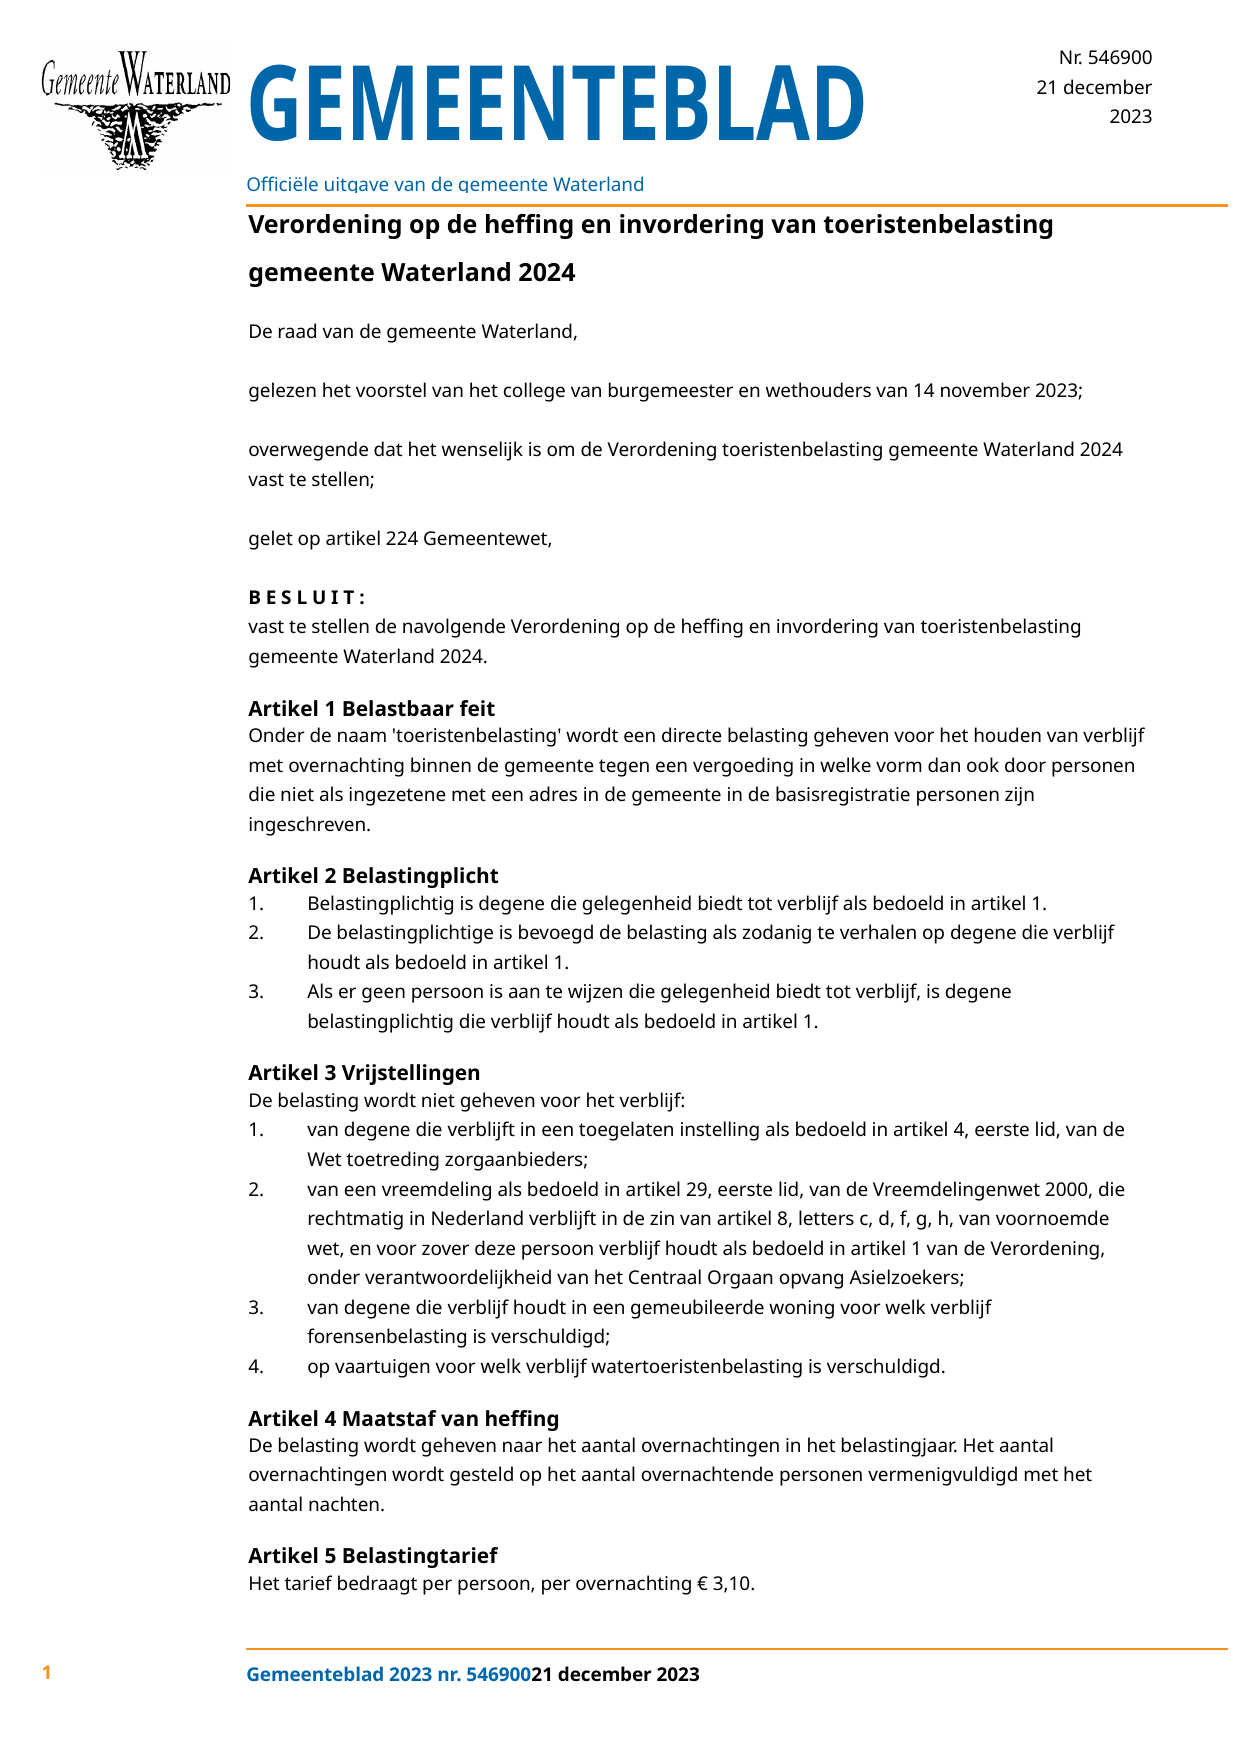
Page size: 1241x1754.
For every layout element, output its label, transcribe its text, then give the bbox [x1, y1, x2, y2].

list van een vreemdeling als bedoeld in artikel 29, eerste lid, van de Vreemdelingenwet 2000, die rechtmatig in Nederland verblijft in de zin van artikel 8, letters c, d, f, g, h, van voornoemde wet, en voor zover deze persoon verblijf houdt als bedoeld in artikel 1 van de Verordening, onder verantwoordelijkheid van het Centraal Orgaan opvang Asielzoekers; [248, 1176, 1152, 1290]
text Artikel 1 Belastbaar feit [248, 694, 1152, 722]
list op vaartuigen voor welk verblijf watertoeristenbelasting is verschuldigd. [248, 1353, 1152, 1379]
text Artikel 3 Vrijstellingen [248, 1058, 1152, 1087]
text B E S L U I T : [248, 584, 1152, 610]
list Als er geen persoon is aan te wijzen die gelegenheid biedt tot verblijf, is degene belastingplichtig die verblijf houdt als bedoeld in artikel 1. [248, 978, 1152, 1034]
list van degene die verblijft in een toegelaten instelling als bedoeld in artikel 4, eerste lid, van de Wet toetreding zorgaanbieders; [248, 1117, 1152, 1172]
text Artikel 4 Maatstaf van heffing [248, 1404, 1152, 1432]
text Het tarief bedraagt per persoon, per overnachting € 3,10. [248, 1570, 1152, 1596]
text De raad van de gemeente Waterland, [248, 318, 1152, 344]
text De belasting wordt geheven naar het aantal overnachtingen in het belastingjaar. Het aantal overnachtingen wordt gesteld op het aantal overnachtende personen vermenigvuldigd met het aantal nachten. [248, 1432, 1152, 1517]
text gelezen het voorstel van het college van burgemeester en wethouders van 14 november 2023; [248, 377, 1152, 403]
list van degene die verblijf houdt in een gemeubileerde woning voor welk verblijf forensenbelasting is verschuldigd; [248, 1294, 1152, 1349]
text vast te stellen de navolgende Verordening op de heffing en invordering van toeristenbelasting gemeente Waterland 2024. [248, 614, 1152, 669]
text De belasting wordt niet geheven voor het verblijf: [248, 1087, 1152, 1113]
list Belastingplichtig is degene die gelegenheid biedt tot verblijf als bedoeld in artikel 1. [248, 890, 1152, 916]
picture [41, 47, 231, 172]
text Verordening op de heffing en invordering van toeristenbelasting gemeente Waterland 2024 [248, 207, 1152, 288]
text Artikel 2 Belastingplicht [248, 861, 1152, 890]
text Artikel 5 Belastingtarief [248, 1542, 1152, 1570]
text overwegende dat het wenselijk is om de Verordening toeristenbelasting gemeente Waterland 2024 vast te stellen; [248, 436, 1152, 492]
text gelet op artikel 224 Gemeentewet, [248, 525, 1152, 551]
list De belastingplichtige is bevoegd de belasting als zodanig te verhalen op degene die verblijf houdt als bedoeld in artikel 1. [248, 919, 1152, 975]
text Onder de naam 'toeristenbelasting' wordt een directe belasting geheven voor het houden van verblijf met overnachting binnen de gemeente tegen een vergoeding in welke vorm dan ook door personen die niet als ingezetene met een adres in de gemeente in de basisregistratie personen zijn ingeschreven. [248, 722, 1152, 837]
